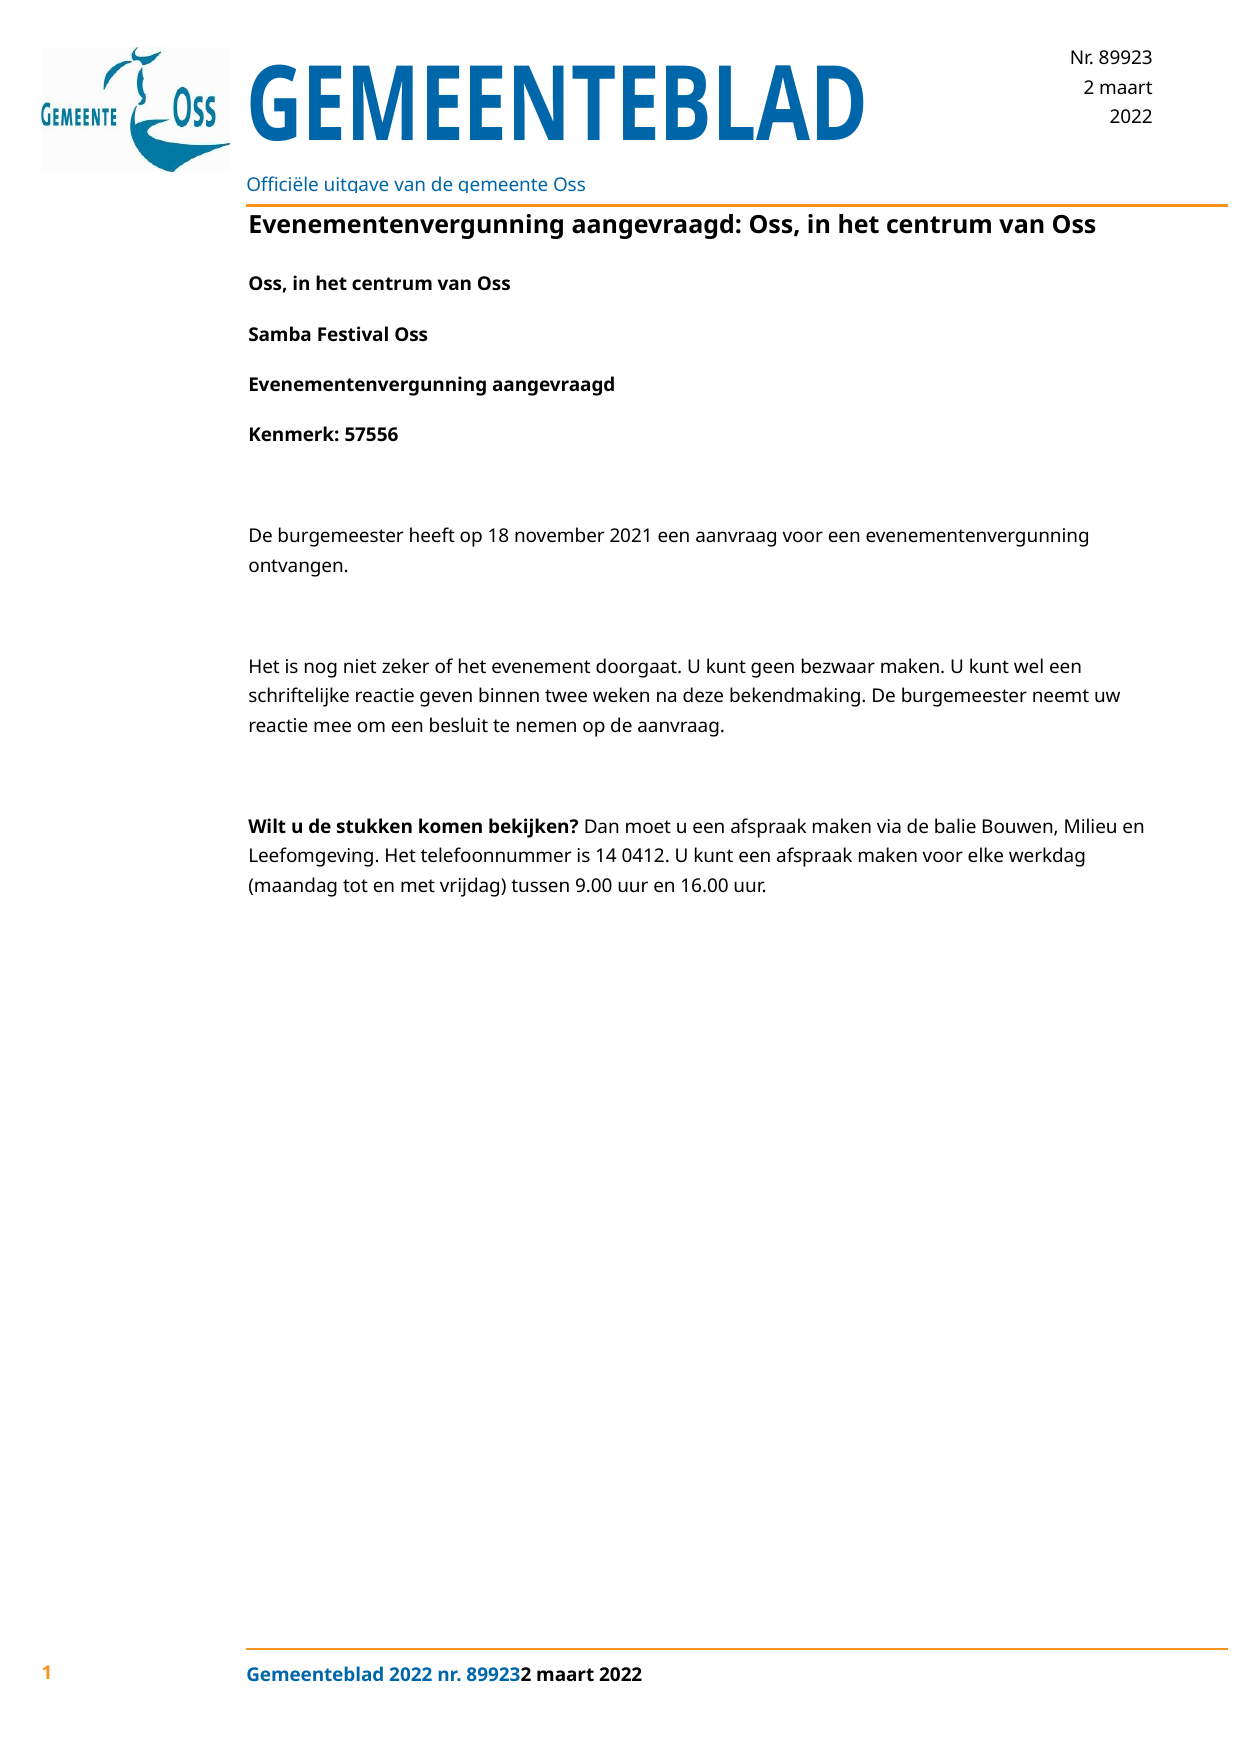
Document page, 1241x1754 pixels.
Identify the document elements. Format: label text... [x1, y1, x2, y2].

text Oss, in het centrum van Oss [248, 270, 1152, 296]
picture [41, 47, 231, 172]
text Kenmerk: 57556 [248, 422, 1152, 447]
text Evenementenvergunning aangevraagd [248, 371, 1152, 397]
text Samba Festival Oss [248, 321, 1152, 346]
text Evenementenvergunning aangevraagd: Oss, in het centrum van Oss [248, 207, 1152, 241]
text Wilt u de stukken komen bekijken? Dan moet u een afspraak maken via de balie Bouwen, Milieu en Leefomgeving. Het telefoonnummer is 14 0412. U kunt een afspraak maken voor elke werkdag (maandag tot en met vrijdag) tussen 9.00 uur en 16.00 uur. [248, 813, 1152, 898]
text De burgemeester heeft op 18 november 2021 een aanvraag voor een evenementenvergunning ontvangen. [248, 522, 1152, 578]
text Het is nog niet zeker of het evenement doorgaat. U kunt geen bezwaar maken. U kunt wel een schriftelijke reactie geven binnen twee weken na deze bekendmaking. De burgemeester neemt uw reactie mee om een besluit te nemen op de aanvraag. [248, 653, 1152, 738]
